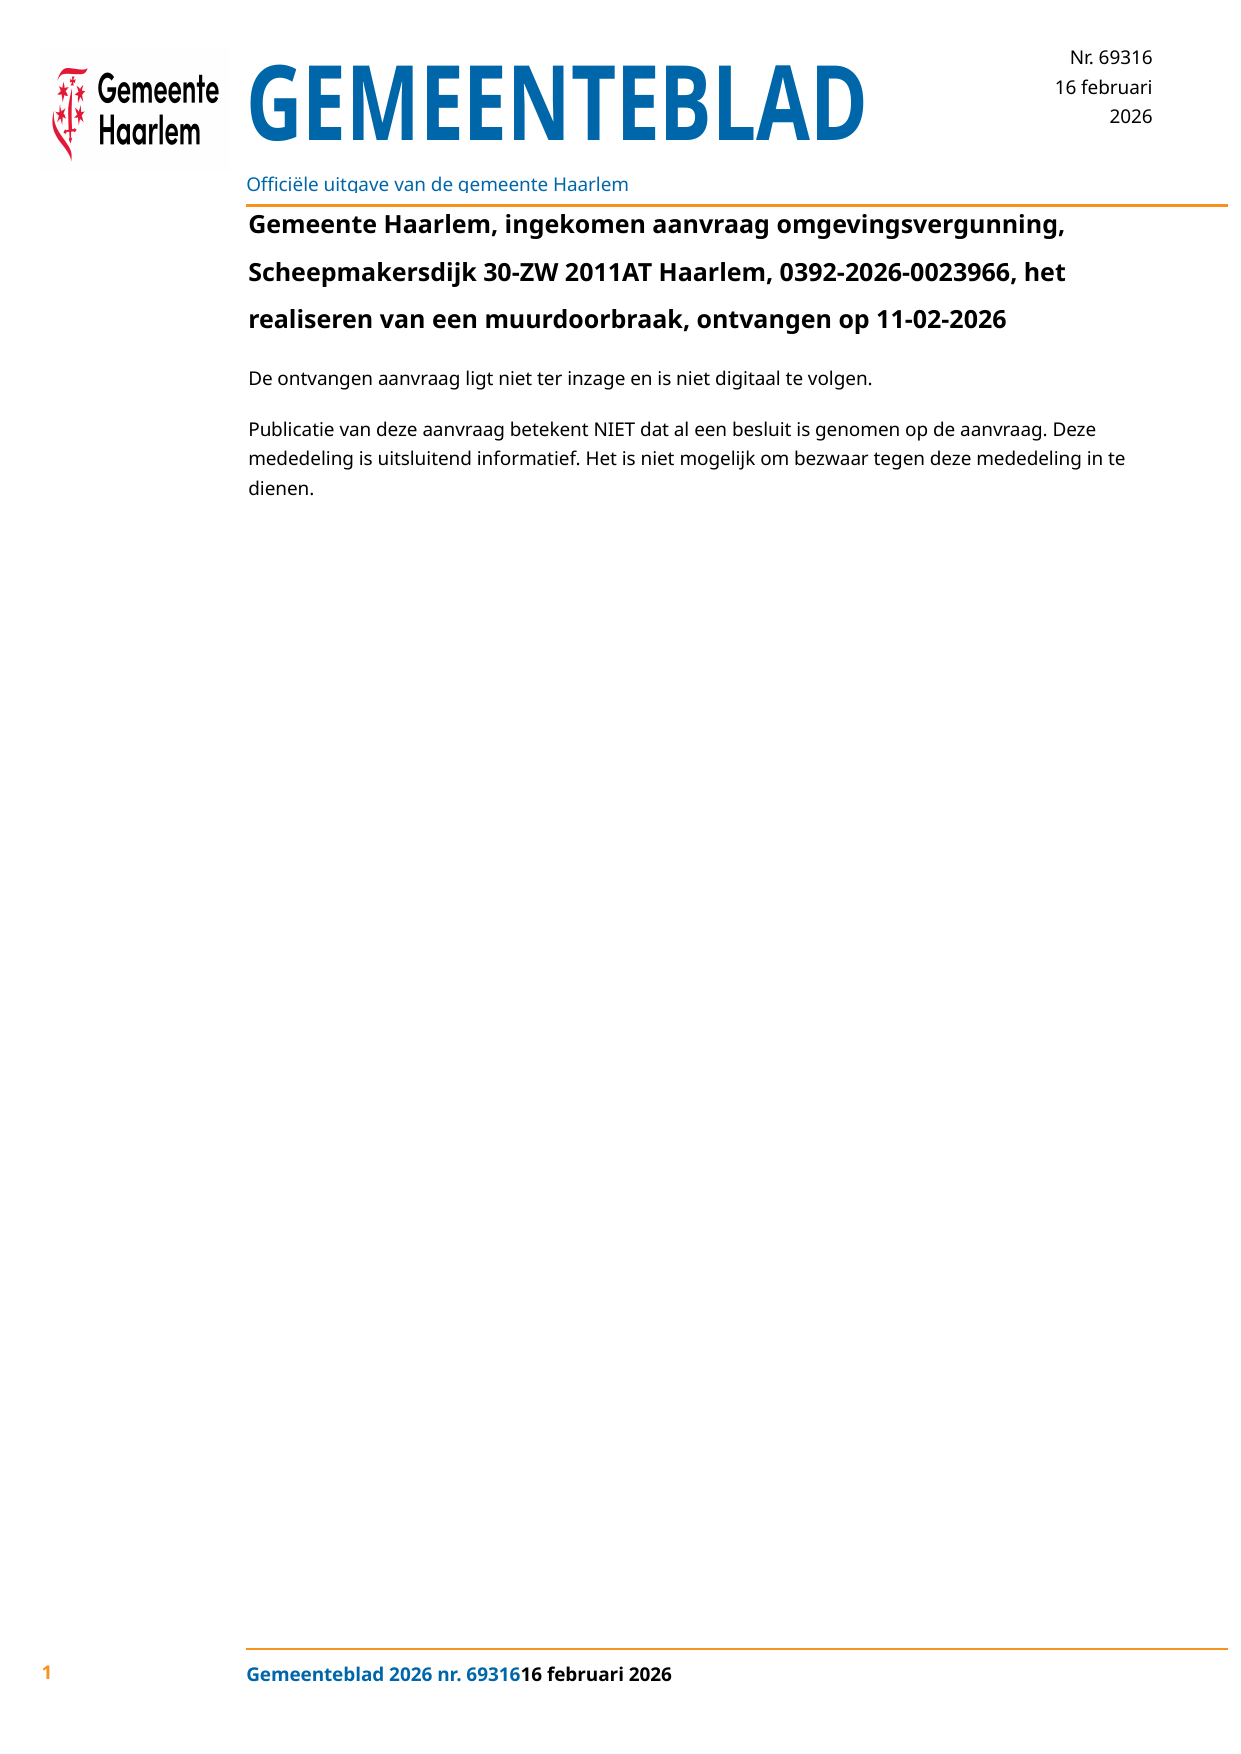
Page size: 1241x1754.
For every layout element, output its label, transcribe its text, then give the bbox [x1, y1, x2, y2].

text Publicatie van deze aanvraag betekent NIET dat al een besluit is genomen op de aanvraag. Deze mededeling is uitsluitend informatief. Het is niet mogelijk om bezwaar tegen deze mededeling in te dienen. [248, 416, 1152, 501]
text De ontvangen aanvraag ligt niet ter inzage en is niet digitaal te volgen. [248, 366, 1152, 391]
text Gemeente Haarlem, ingekomen aanvraag omgevingsvergunning, Scheepmakersdijk 30-ZW 2011AT Haarlem, 0392-2026-0023966, het realiseren van een muurdoorbraak, ontvangen op 11-02-2026 [248, 207, 1152, 336]
picture [41, 47, 231, 172]
